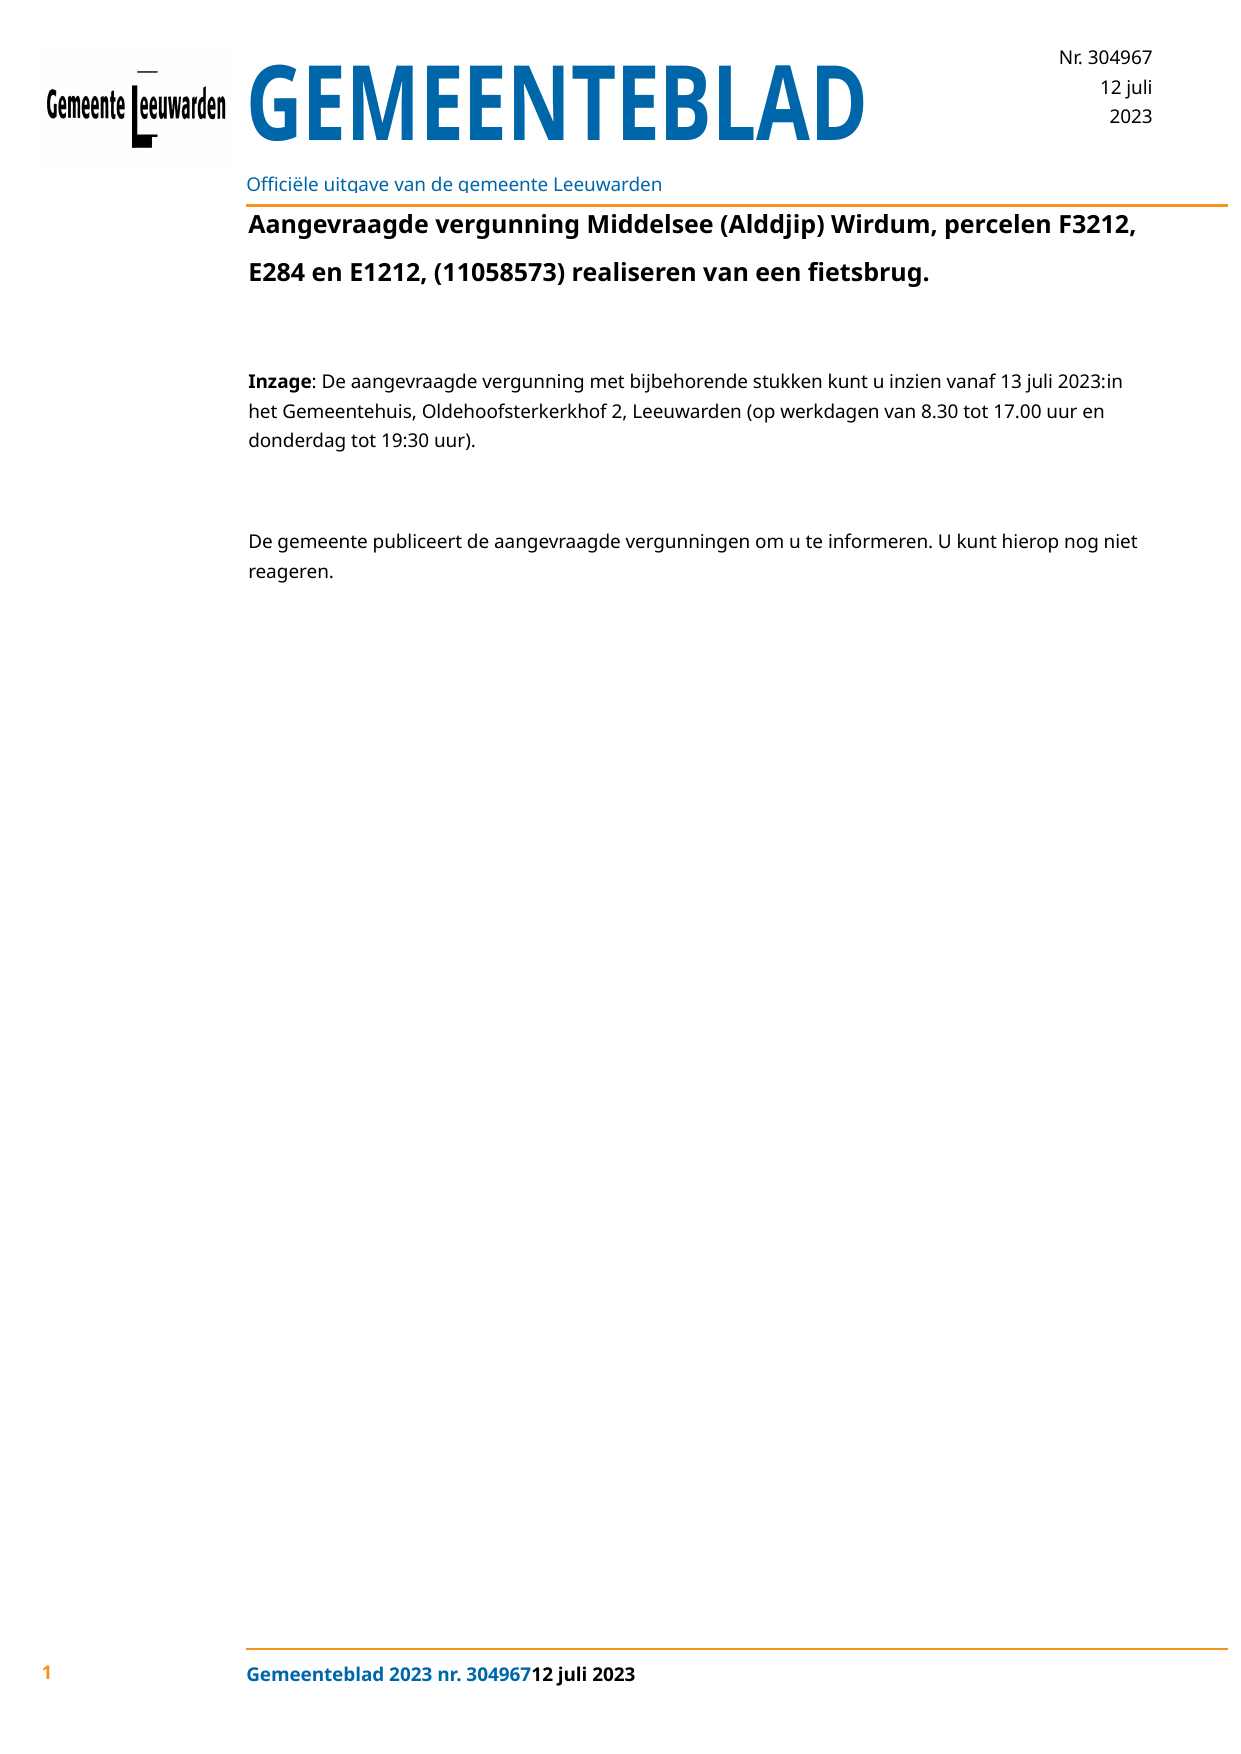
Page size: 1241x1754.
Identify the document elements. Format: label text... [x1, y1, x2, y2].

text Aangevraagde vergunning Middelsee (Alddjip) Wirdum, percelen F3212, E284 en E1212, (11058573) realiseren van een fietsbrug. [248, 207, 1152, 288]
text Inzage: De aangevraagde vergunning met bijbehorende stukken kunt u inzien vanaf 13 juli 2023:in het Gemeentehuis, Oldehoofsterkerkhof 2, Leeuwarden (op werkdagen van 8.30 tot 17.00 uur en donderdag tot 19:30 uur). [248, 368, 1152, 453]
picture [41, 47, 231, 172]
text De gemeente publiceert de aangevraagde vergunningen om u te informeren. U kunt hierop nog niet reageren. [248, 528, 1152, 584]
